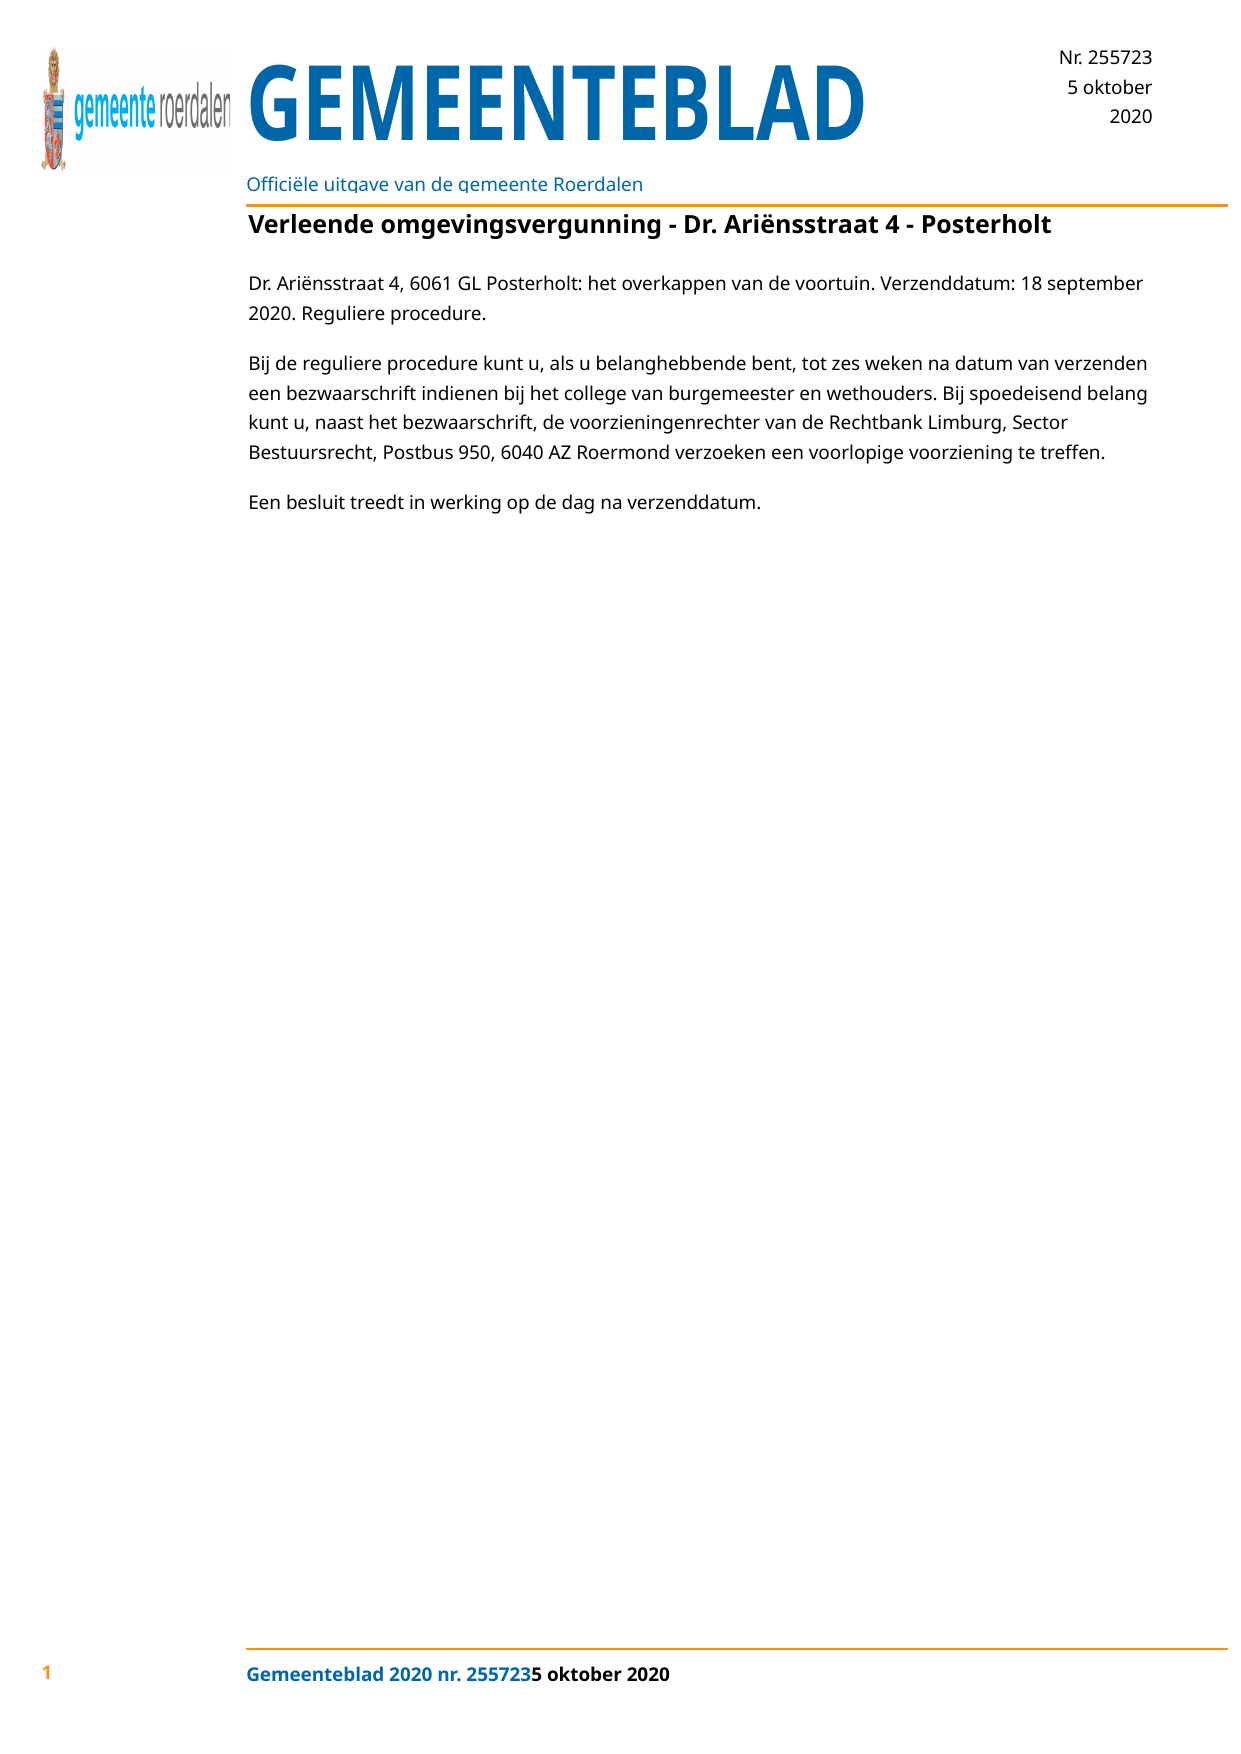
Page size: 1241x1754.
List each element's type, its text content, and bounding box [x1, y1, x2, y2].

text Bij de reguliere procedure kunt u, als u belanghebbende bent, tot zes weken na datum van verzenden een bezwaarschrift indienen bij het college van burgemeester en wethouders. Bij spoedeisend belang kunt u, naast het bezwaarschrift, de voorzieningenrechter van de Rechtbank Limburg, Sector Bestuursrecht, Postbus 950, 6040 AZ Roermond verzoeken een voorlopige voorziening te treffen. [248, 350, 1152, 465]
picture [41, 47, 231, 172]
text Dr. Ariënsstraat 4, 6061 GL Posterholt: het overkappen van de voortuin. Verzenddatum: 18 september 2020. Reguliere procedure. [248, 270, 1152, 326]
text Verleende omgevingsvergunning - Dr. Ariënsstraat 4 - Posterholt [248, 207, 1152, 241]
text Een besluit treedt in werking op de dag na verzenddatum. [248, 489, 1152, 515]
